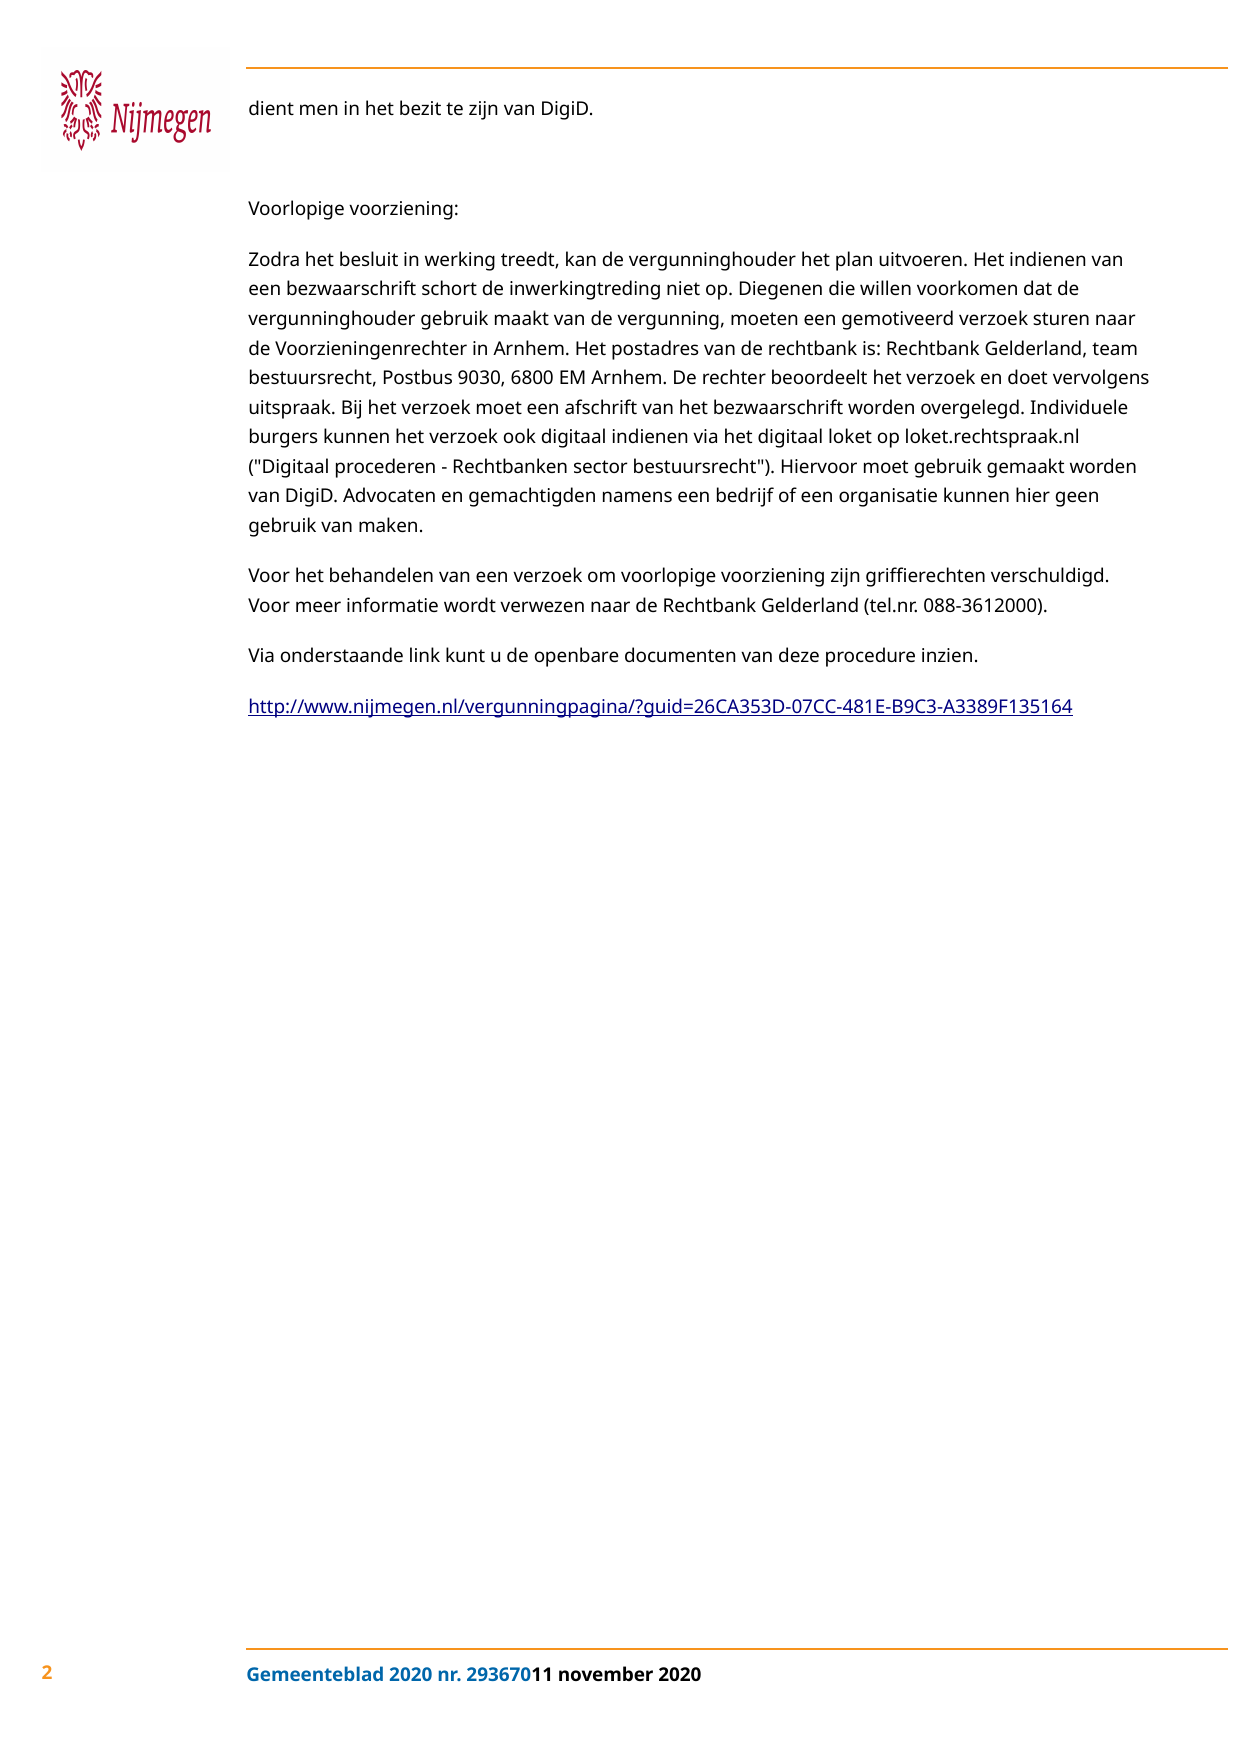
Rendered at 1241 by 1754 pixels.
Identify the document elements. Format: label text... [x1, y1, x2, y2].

text http://www.nijmegen.nl/vergunningpagina/?guid=26CA353D-07CC-481E-B9C3-A3389F135164 [248, 693, 1152, 719]
text Via onderstaande link kunt u de openbare documenten van deze procedure inzien. [248, 643, 1152, 668]
picture [41, 47, 231, 172]
text Voorlopige voorziening: [248, 196, 1152, 221]
text Voor het behandelen van een verzoek om voorlopige voorziening zijn griffierechten verschuldigd. Voor meer informatie wordt verwezen naar de Rechtbank Gelderland (tel.nr. 088-3612000). [248, 563, 1152, 618]
text dient men in het bezit te zijn van DigiD. [248, 95, 1152, 121]
text Zodra het besluit in werking treedt, kan de vergunninghouder het plan uitvoeren. Het indienen van een bezwaarschrift schort de inwerkingtreding niet op. Diegenen die willen voorkomen dat de vergunninghouder gebruik maakt van de vergunning, moeten een gemotiveerd verzoek sturen naar de Voorzieningenrechter in Arnhem. Het postadres van de rechtbank is: Rechtbank Gelderland, team bestuursrecht, Postbus 9030, 6800 EM Arnhem. De rechter beoordeelt het verzoek en doet vervolgens uitspraak. Bij het verzoek moet een afschrift van het bezwaarschrift worden overgelegd. Individuele burgers kunnen het verzoek ook digitaal indienen via het digitaal loket op loket.rechtspraak.nl ("Digitaal procederen - Rechtbanken sector bestuursrecht"). Hiervoor moet gebruik gemaakt worden van DigiD. Advocaten en gemachtigden namens een bedrijf of een organisatie kunnen hier geen gebruik van maken. [248, 246, 1152, 538]
